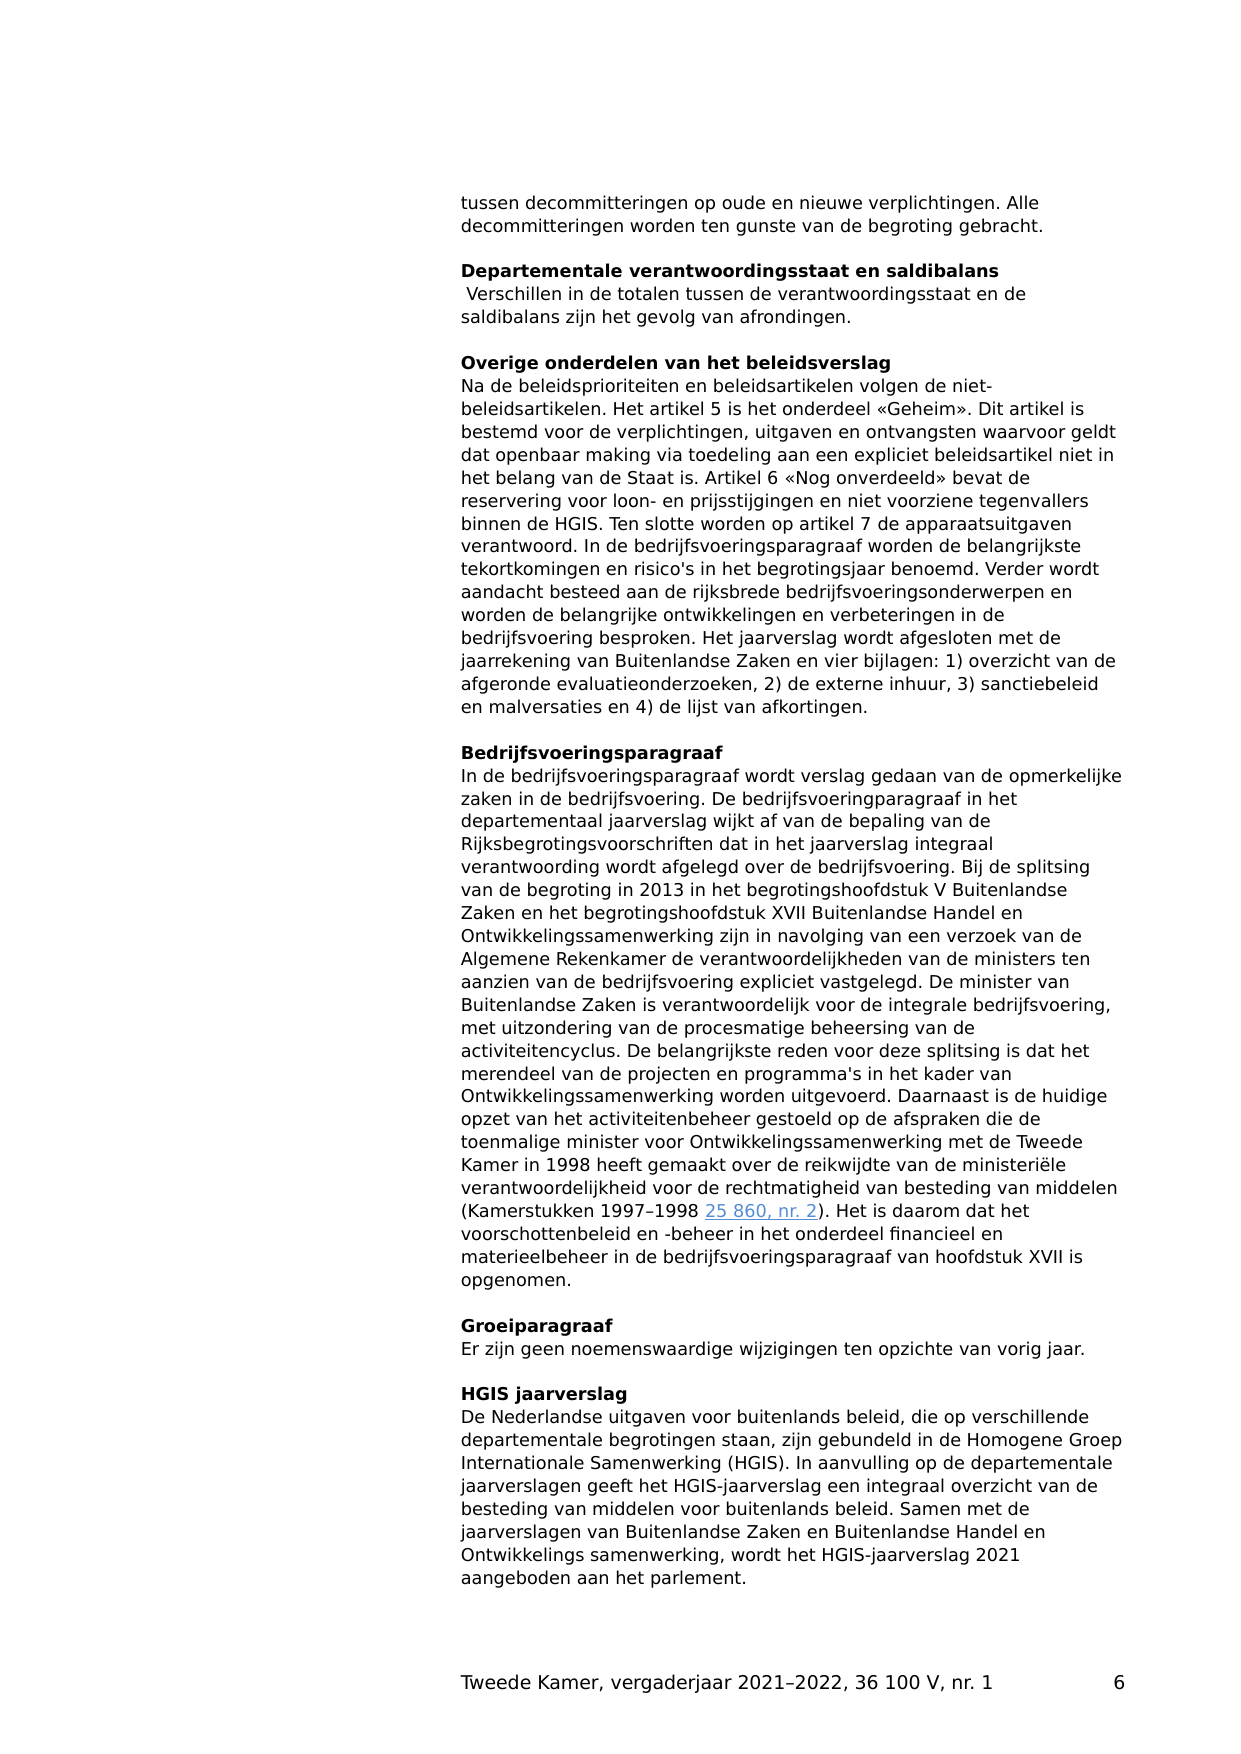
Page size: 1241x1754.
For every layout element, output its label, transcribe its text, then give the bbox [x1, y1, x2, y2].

text Departementale verantwoordingsstaat en saldibalans Verschillen in de totalen tussen de verantwoordingsstaat en de saldibalans zijn het gevolg van afrondingen. [461, 259, 1125, 328]
text HGIS jaarverslag De Nederlandse uitgaven voor buitenlands beleid, die op verschillende departementale begrotingen staan, zijn gebundeld in de Homogene Groep Internationale Samenwerking (HGIS). In aanvulling op de departementale jaarverslagen geeft het HGIS-jaarverslag een integraal overzicht van de besteding van middelen voor buitenlands beleid. Samen met de jaarverslagen van Buitenlandse Zaken en Buitenlandse Handel en Ontwikkelings samenwerking, wordt het HGIS-jaarverslag 2021 aangeboden aan het parlement. [461, 1382, 1125, 1589]
text Overige onderdelen van het beleidsverslag Na de beleidsprioriteiten en beleidsartikelen volgen de niet-beleidsartikelen. Het artikel 5 is het onderdeel «Geheim». Dit artikel is bestemd voor de verplichtingen, uitgaven en ontvangsten waarvoor geldt dat openbaar making via toedeling aan een expliciet beleidsartikel niet in het belang van de Staat is. Artikel 6 «Nog onverdeeld» bevat de reservering voor loon- en prijsstijgingen en niet voorziene tegenvallers binnen de HGIS. Ten slotte worden op artikel 7 de apparaatsuitgaven verantwoord. In de bedrijfsvoeringsparagraaf worden de belangrijkste tekortkomingen en risico's in het begrotingsjaar benoemd. Verder wordt aandacht besteed aan de rijksbrede bedrijfsvoeringsonderwerpen en worden de belangrijke ontwikkelingen en verbeteringen in de bedrijfsvoering besproken. Het jaarverslag wordt afgesloten met de jaarrekening van Buitenlandse Zaken en vier bijlagen: 1) overzicht van de afgeronde evaluatieonderzoeken, 2) de externe inhuur, 3) sanctiebeleid en malversaties en 4) de lijst van afkortingen. [461, 351, 1125, 718]
text tussen decommitteringen op oude en nieuwe verplichtingen. Alle decommitteringen worden ten gunste van de begroting gebracht. [461, 191, 1125, 237]
text Bedrijfsvoeringsparagraaf In de bedrijfsvoeringsparagraaf wordt verslag gedaan van de opmerkelijke zaken in de bedrijfsvoering. De bedrijfsvoeringparagraaf in het departementaal jaarverslag wijkt af van de bepaling van de Rijksbegrotingsvoorschriften dat in het jaarverslag integraal verantwoording wordt afgelegd over de bedrijfsvoering. Bij de splitsing van de begroting in 2013 in het begrotingshoofdstuk V Buitenlandse Zaken en het begrotingshoofdstuk XVII Buitenlandse Handel en Ontwikkelingssamenwerking zijn in navolging van een verzoek van de Algemene Rekenkamer de verantwoordelijkheden van de ministers ten aanzien van de bedrijfsvoering expliciet vastgelegd. De minister van Buitenlandse Zaken is verantwoordelijk voor de integrale bedrijfsvoering, met uitzondering van de procesmatige beheersing van de activiteitencyclus. De belangrijkste reden voor deze splitsing is dat het merendeel van de projecten en programma's in het kader van Ontwikkelingssamenwerking worden uitgevoerd. Daarnaast is de huidige opzet van het activiteitenbeheer gestoeld op de afspraken die de toenmalige minister voor Ontwikkelingssamenwerking met de Tweede Kamer in 1998 heeft gemaakt over de reikwijdte van de ministeriële verantwoordelijkheid voor de rechtmatigheid van besteding van middelen (Kamerstukken 1997–1998 25 860, nr. 2). Het is daarom dat het voorschottenbeleid en -beheer in het onderdeel financieel en materieelbeheer in de bedrijfsvoeringsparagraaf van hoofdstuk XVII is opgenomen. [461, 741, 1125, 1291]
text Groeiparagraaf Er zijn geen noemenswaardige wijzigingen ten opzichte van vorig jaar. [461, 1314, 1125, 1359]
